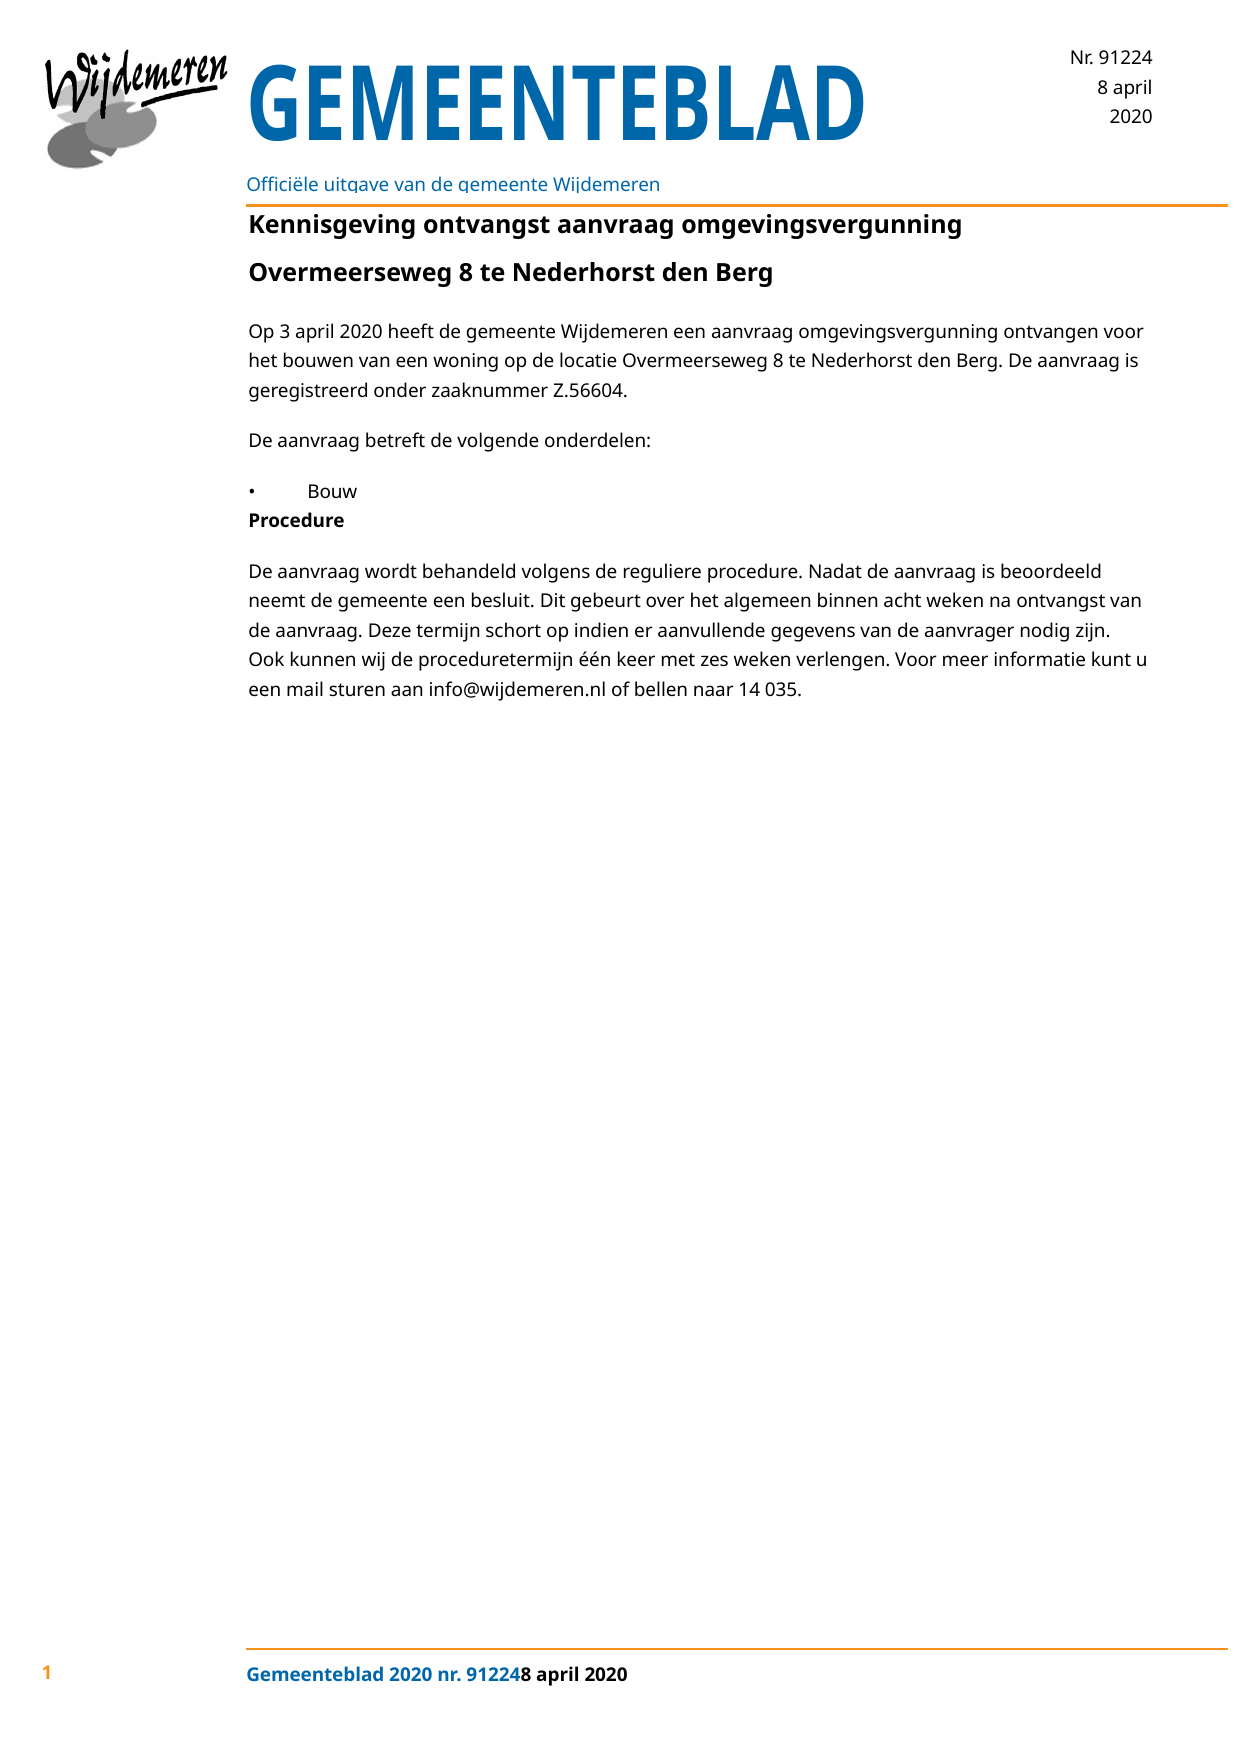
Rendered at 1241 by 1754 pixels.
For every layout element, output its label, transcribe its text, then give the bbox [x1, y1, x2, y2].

text De aanvraag wordt behandeld volgens de reguliere procedure. Nadat de aanvraag is beoordeeld neemt de gemeente een besluit. Dit gebeurt over het algemeen binnen acht weken na ontvangst van de aanvraag. Deze termijn schort op indien er aanvullende gegevens van de aanvrager nodig zijn. Ook kunnen wij de proceduretermijn één keer met zes weken verlengen. Voor meer informatie kunt u een mail sturen aan info@wijdemeren.nl of bellen naar 14 035. [248, 558, 1152, 702]
text De aanvraag betreft de volgende onderdelen: [248, 427, 1152, 453]
text Op 3 april 2020 heeft de gemeente Wijdemeren een aanvraag omgevingsvergunning ontvangen voor het bouwen van een woning op de locatie Overmeerseweg 8 te Nederhorst den Berg. De aanvraag is geregistreerd onder zaaknummer Z.56604. [248, 318, 1152, 403]
picture [41, 47, 231, 172]
list Bouw [248, 478, 1152, 504]
text Procedure [248, 507, 1152, 533]
text Kennisgeving ontvangst aanvraag omgevingsvergunning Overmeerseweg 8 te Nederhorst den Berg [248, 207, 1152, 288]
